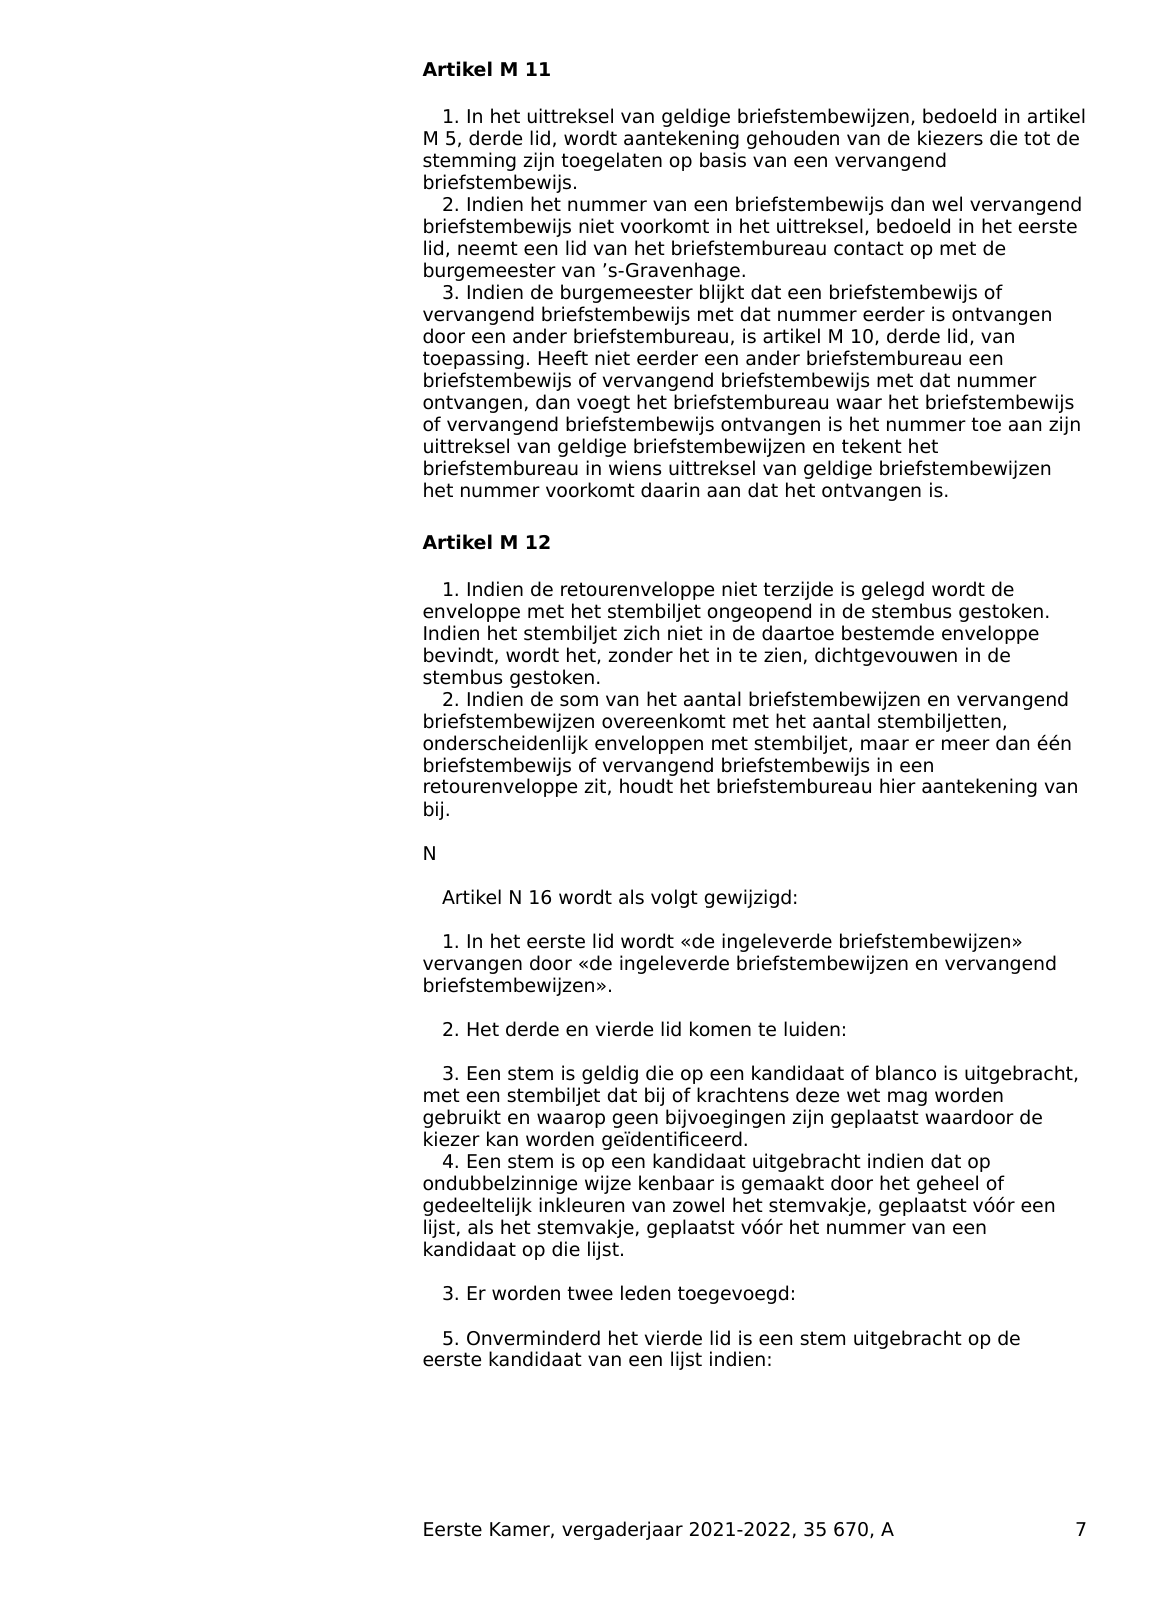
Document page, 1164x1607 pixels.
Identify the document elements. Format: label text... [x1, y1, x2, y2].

text 2. Indien het nummer van een briefstembewijs dan wel vervangend briefstembewijs niet voorkomt in het uittreksel, bedoeld in het eerste lid, neemt een lid van het briefstembureau contact op met de burgemeester van ’s-Gravenhage. [422, 194, 1087, 282]
text 1. In het uittreksel van geldige briefstembewijzen, bedoeld in artikel M 5, derde lid, wordt aantekening gehouden van de kiezers die tot de stemming zijn toegelaten op basis van een vervangend briefstembewijs. [422, 106, 1087, 194]
text N [422, 843, 1087, 864]
text 3. Een stem is geldig die op een kandidaat of blanco is uitgebracht, met een stembiljet dat bij of krachtens deze wet mag worden gebruikt en waarop geen bijvoegingen zijn geplaatst waardoor de kiezer kan worden geïdentificeerd. [422, 1063, 1087, 1151]
text 2. Het derde en vierde lid komen te luiden: [422, 1019, 1087, 1041]
text 5. Onverminderd het vierde lid is een stem uitgebracht op de eerste kandidaat van een lijst indien: [422, 1327, 1087, 1371]
subtitle Artikel M 11 [422, 59, 1087, 81]
text 1. Indien de retourenveloppe niet terzijde is gelegd wordt de enveloppe met het stembiljet ongeopend in de stembus gestoken. Indien het stembiljet zich niet in de daartoe bestemde enveloppe bevindt, wordt het, zonder het in te zien, dichtgevouwen in de stembus gestoken. [422, 579, 1087, 688]
text 3. Er worden twee leden toegevoegd: [422, 1283, 1087, 1305]
text 1. In het eerste lid wordt «de ingeleverde briefstembewijzen» vervangen door «de ingeleverde briefstembewijzen en vervangend briefstembewijzen». [422, 931, 1087, 997]
text 4. Een stem is op een kandidaat uitgebracht indien dat op ondubbelzinnige wijze kenbaar is gemaakt door het geheel of gedeeltelijk inkleuren van zowel het stemvakje, geplaatst vóór een lijst, als het stemvakje, geplaatst vóór het nummer van een kandidaat op die lijst. [422, 1151, 1087, 1261]
text Artikel N 16 wordt als volgt gewijzigd: [422, 887, 1087, 909]
text 3. Indien de burgemeester blijkt dat een briefstembewijs of vervangend briefstembewijs met dat nummer eerder is ontvangen door een ander briefstembureau, is artikel M 10, derde lid, van toepassing. Heeft niet eerder een ander briefstembureau een briefstembewijs of vervangend briefstembewijs met dat nummer ontvangen, dan voegt het briefstembureau waar het briefstembewijs of vervangend briefstembewijs ontvangen is het nummer toe aan zijn uittreksel van geldige briefstembewijzen en tekent het briefstembureau in wiens uittreksel van geldige briefstembewijzen het nummer voorkomt daarin aan dat het ontvangen is. [422, 282, 1087, 502]
subtitle Artikel M 12 [422, 532, 1087, 554]
text 2. Indien de som van het aantal briefstembewijzen en vervangend briefstembewijzen overeenkomt met het aantal stembiljetten, onderscheidenlijk enveloppen met stembiljet, maar er meer dan één briefstembewijs of vervangend briefstembewijs in een retourenveloppe zit, houdt het briefstembureau hier aantekening van bij. [422, 688, 1087, 820]
